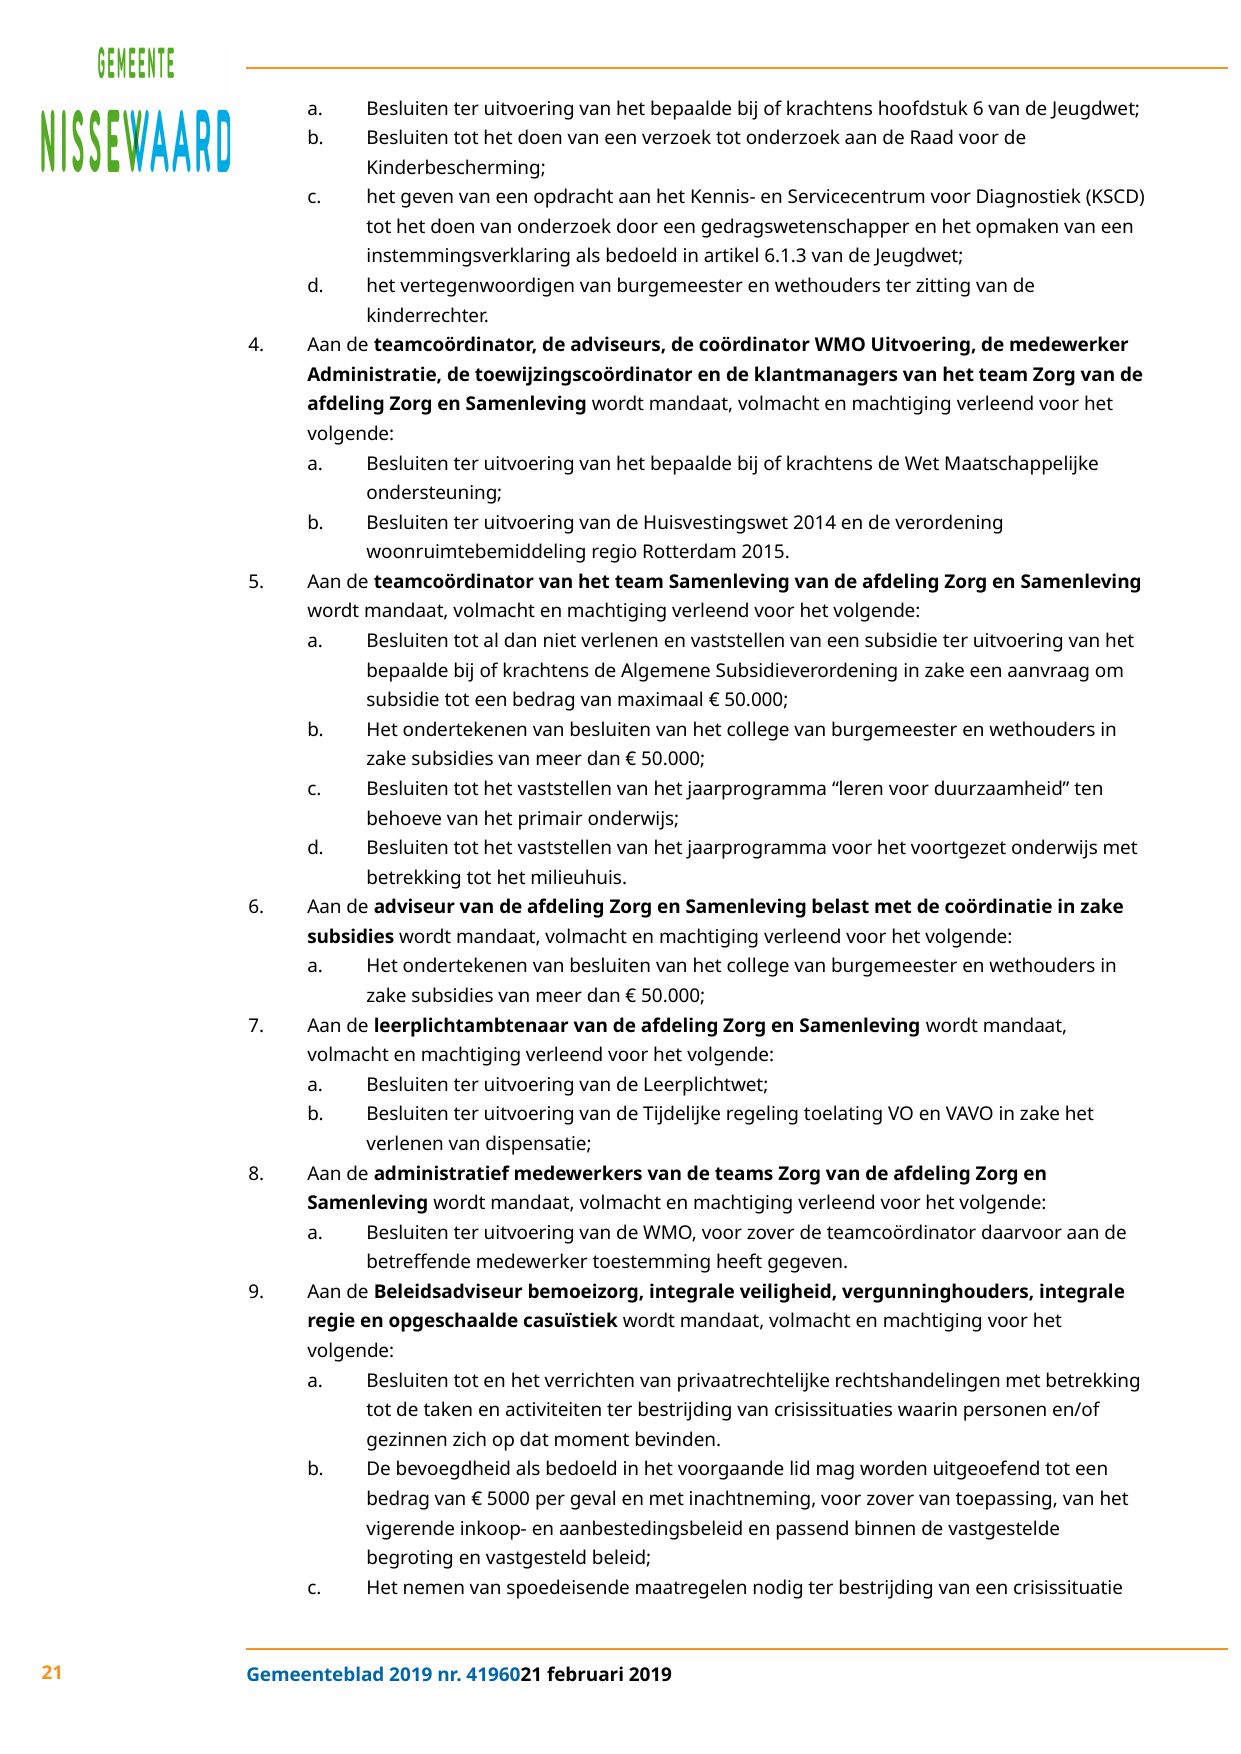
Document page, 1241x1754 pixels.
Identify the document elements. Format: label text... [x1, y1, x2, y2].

list Besluiten ter uitvoering van de Tijdelijke regeling toelating VO en VAVO in zake het verlenen van dispensatie; [307, 1101, 1152, 1156]
list het vertegenwoordigen van burgemeester en wethouders ter zitting van de kinderrechter. [307, 272, 1152, 328]
list Besluiten ter uitvoering van het bepaalde bij of krachtens hoofdstuk 6 van de Jeugdwet; [307, 95, 1152, 121]
list Besluiten tot het vaststellen van het jaarprogramma voor het voortgezet onderwijs met betrekking tot het milieuhuis. [307, 834, 1152, 890]
list Besluiten ter uitvoering van het bepaalde bij of krachtens de Wet Maatschappelijke ondersteuning; [307, 450, 1152, 505]
picture [201, 122, 206, 138]
list Besluiten tot het doen van een verzoek tot onderzoek aan de Raad voor de Kinderbescherming; [307, 124, 1152, 180]
list Aan de Beleidsadviseur bemoeizorg, integrale veiligheid, vergunninghouders, integrale regie en opgeschaalde casuïstiek wordt mandaat, volmacht en machtiging voor het volgende: [248, 1278, 1152, 1363]
list Besluiten ter uitvoering van de WMO, voor zover de teamcoördinator daarvoor aan de betreffende medewerker toestemming heeft gegeven. [307, 1219, 1152, 1274]
list het geven van een opdracht aan het Kennis- en Servicecentrum voor Diagnostiek (KSCD) tot het doen van onderzoek door een gedragswetenschapper en het opmaken van een instemmingsverklaring als bedoeld in artikel 6.1.3 van de Jeugdwet; [307, 183, 1152, 268]
list Het ondertekenen van besluiten van het college van burgemeester en wethouders in zake subsidies van meer dan € 50.000; [307, 953, 1152, 1008]
picture [176, 157, 187, 172]
list Besluiten tot het vaststellen van het jaarprogramma “leren voor duurzaamheid” ten behoeve van het primair onderwijs; [307, 775, 1152, 831]
list Aan de teamcoördinator, de adviseurs, de coördinator WMO Uitvoering, de medewerker Administratie, de toewijzingscoördinator en de klantmanagers van het team Zorg van de afdeling Zorg en Samenleving wordt mandaat, volmacht en machtiging verleend voor het volgende: [248, 331, 1152, 446]
picture [154, 157, 165, 172]
list Besluiten tot al dan niet verlenen en vaststellen van een subsidie ter uitvoering van het bepaalde bij of krachtens de Algemene Subsidieverordening in zake een aanvraag om subsidie tot een bedrag van maximaal € 50.000; [307, 627, 1152, 712]
list Het nemen van spoedeisende maatregelen nodig ter bestrijding van een crisissituatie [307, 1574, 1152, 1600]
list Aan de teamcoördinator van het team Samenleving van de afdeling Zorg en Samenleving wordt mandaat, volmacht en machtiging verleend voor het volgende: [248, 568, 1152, 623]
picture [222, 122, 227, 160]
picture [200, 151, 206, 172]
list Besluiten tot en het verrichten van privaatrechtelijke rechtshandelingen met betrekking tot de taken en activiteiten ter bestrijding van crisissituaties waarin personen en/of gezinnen zich op dat moment bevinden. [307, 1367, 1152, 1452]
list Besluiten ter uitvoering van de Leerplichtwet; [307, 1071, 1152, 1097]
list Aan de leerplichtambtenaar van de afdeling Zorg en Samenleving wordt mandaat, volmacht en machtiging verleend voor het volgende: [248, 1012, 1152, 1067]
list Aan de administratief medewerkers van de teams Zorg van de afdeling Zorg en Samenleving wordt mandaat, volmacht en machtiging verleend voor het volgende: [248, 1160, 1152, 1215]
list Het ondertekenen van besluiten van het college van burgemeester en wethouders in zake subsidies van meer dan € 50.000; [307, 716, 1152, 771]
picture [41, 47, 231, 172]
list Besluiten ter uitvoering van de Huisvestingswet 2014 en de verordening woonruimtebemiddeling regio Rotterdam 2015. [307, 509, 1152, 564]
list Aan de adviseur van de afdeling Zorg en Samenleving belast met de coördinatie in zake subsidies wordt mandaat, volmacht en machtiging verleend voor het volgende: [248, 893, 1152, 949]
list De bevoegdheid als bedoeld in het voorgaande lid mag worden uitgeoefend tot een bedrag van € 5000 per geval en met inachtneming, voor zover van toepassing, van het vigerende inkoop- en aanbestedingsbeleid en passend binnen de vastgestelde begroting en vastgesteld beleid; [307, 1456, 1152, 1570]
